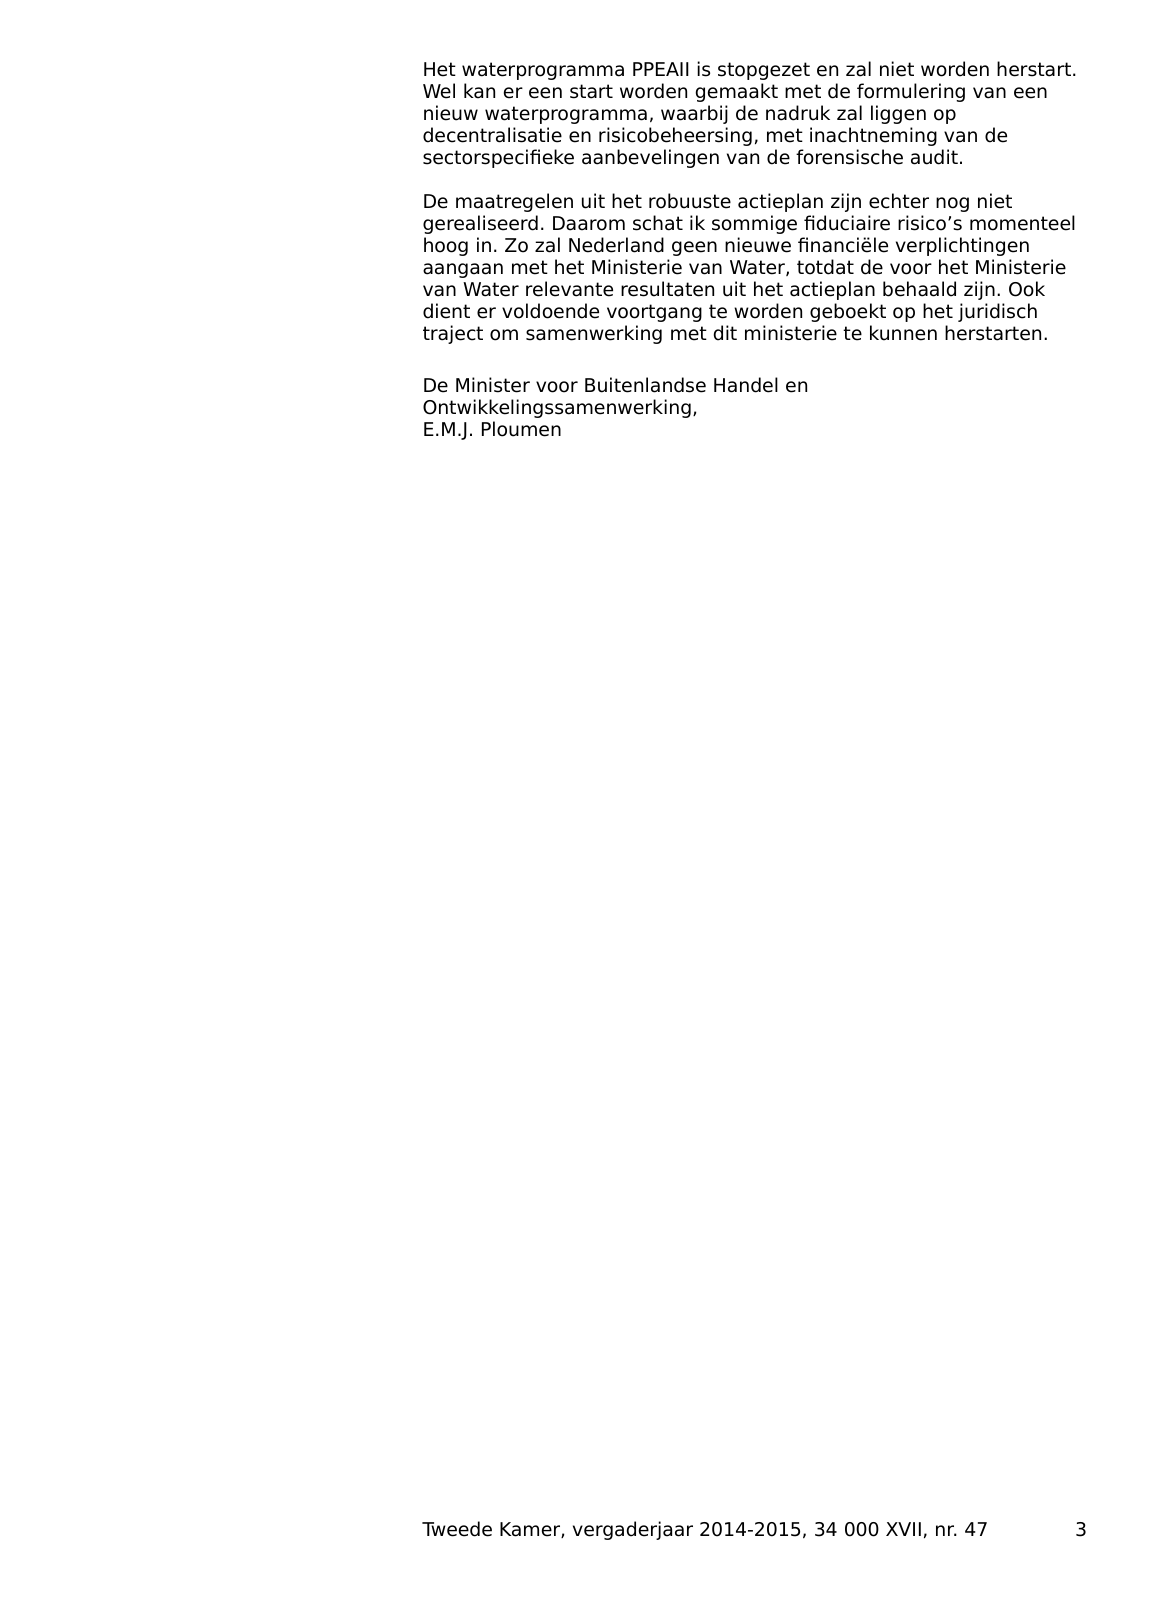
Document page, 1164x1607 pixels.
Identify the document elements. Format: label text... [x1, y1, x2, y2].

text De Minister voor Buitenlandse Handel en Ontwikkelingssamenwerking, E.M.J. Ploumen [422, 375, 1087, 441]
text Het waterprogramma PPEAII is stopgezet en zal niet worden herstart. Wel kan er een start worden gemaakt met de formulering van een nieuw waterprogramma, waarbij de nadruk zal liggen op decentralisatie en risicobeheersing, met inachtneming van de sectorspecifieke aanbevelingen van de forensische audit. [422, 59, 1087, 169]
text De maatregelen uit het robuuste actieplan zijn echter nog niet gerealiseerd. Daarom schat ik sommige fiduciaire risico’s momenteel hoog in. Zo zal Nederland geen nieuwe financiële verplichtingen aangaan met het Ministerie van Water, totdat de voor het Ministerie van Water relevante resultaten uit het actieplan behaald zijn. Ook dient er voldoende voortgang te worden geboekt op het juridisch traject om samenwerking met dit ministerie te kunnen herstarten. [422, 191, 1087, 345]
